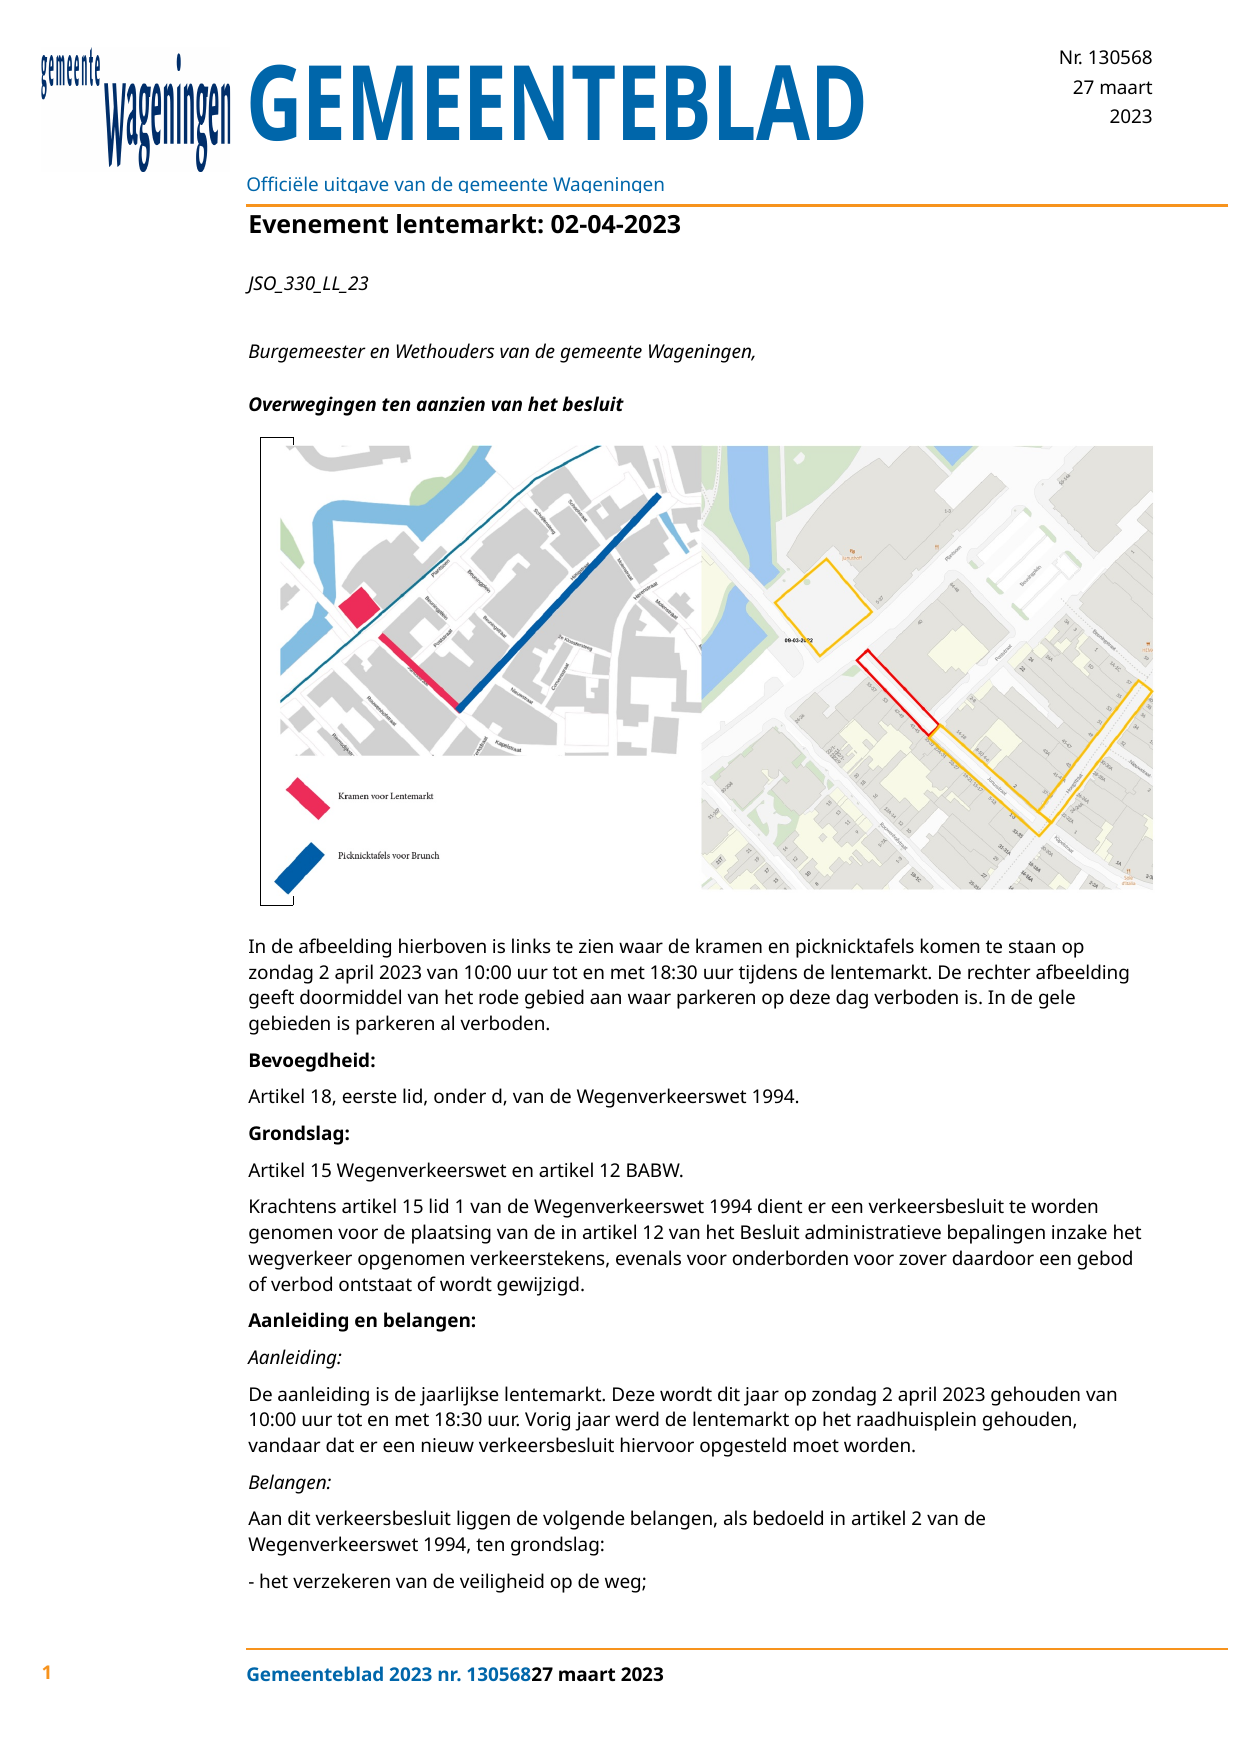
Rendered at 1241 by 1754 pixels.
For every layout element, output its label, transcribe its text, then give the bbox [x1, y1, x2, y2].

text Overwegingen ten aanzien van het besluit [248, 391, 1152, 417]
text Artikel 15 Wegenverkeerswet en artikel 12 BABW. [248, 1157, 1152, 1183]
text Aanleiding: [248, 1344, 1152, 1370]
text Aan dit verkeersbesluit liggen de volgende belangen, als bedoeld in artikel 2 van de Wegenverkeerswet 1994, ten grondslag: [248, 1506, 1152, 1557]
picture [41, 47, 231, 172]
text Belangen: [248, 1469, 1152, 1495]
text JSO_330_LL_23 [248, 270, 1152, 296]
text Krachtens artikel 15 lid 1 van de Wegenverkeerswet 1994 dient er een verkeersbesluit te worden genomen voor de plaatsing van de in artikel 12 van het Besluit administratieve bepalingen inzake het wegverkeer opgenomen verkeerstekens, evenals voor onderborden voor zover daardoor een gebod of verbod ontstaat of wordt gewijzigd. [248, 1194, 1152, 1297]
text Grondslag: [248, 1120, 1152, 1146]
text Aanleiding en belangen: [248, 1307, 1152, 1333]
text Bevoegdheid: [248, 1047, 1152, 1073]
text Burgemeester en Wethouders van de gemeente Wageningen, [248, 338, 1152, 364]
text Artikel 18, eerste lid, onder d, van de Wegenverkeerswet 1994. [248, 1084, 1152, 1109]
picture [268, 445, 1155, 896]
text Evenement lentemarkt: 02-04-2023 [248, 207, 1152, 241]
text In de afbeelding hierboven is links te zien waar de kramen en picknicktafels komen te staan op zondag 2 april 2023 van 10:00 uur tot en met 18:30 uur tijdens de lentemarkt. De rechter afbeelding geeft doormiddel van het rode gebied aan waar parkeren op deze dag verboden is. In de gele gebieden is parkeren al verboden. [248, 933, 1152, 1036]
text - het verzekeren van de veiligheid op de weg; [248, 1568, 1152, 1594]
text De aanleiding is de jaarlijkse lentemarkt. Deze wordt dit jaar op zondag 2 april 2023 gehouden van 10:00 uur tot en met 18:30 uur. Vorig jaar werd de lentemarkt op het raadhuisplein gehouden, vandaar dat er een nieuw verkeersbesluit hiervoor opgesteld moet worden. [248, 1381, 1152, 1458]
